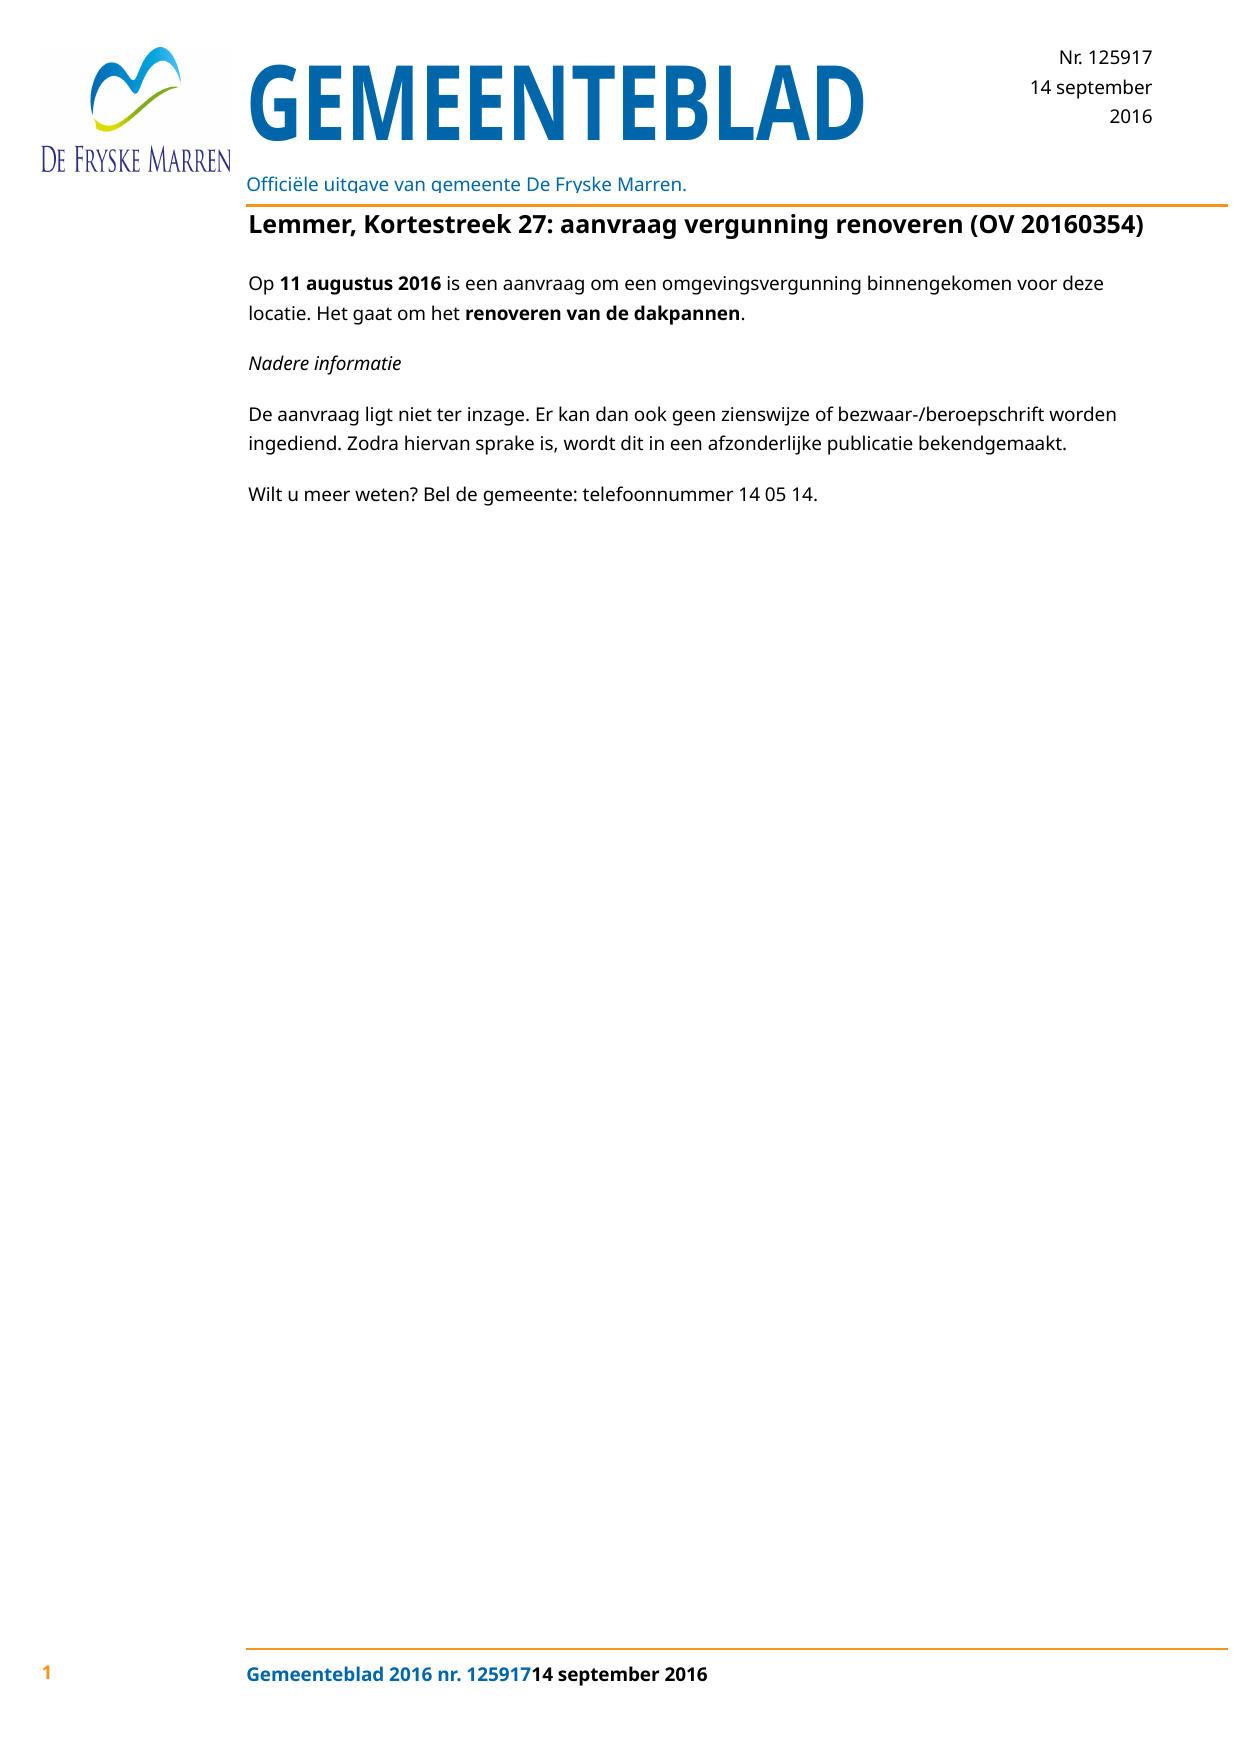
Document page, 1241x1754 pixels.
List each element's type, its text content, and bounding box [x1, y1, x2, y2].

text Wilt u meer weten? Bel de gemeente: telefoonnummer 14 05 14. [248, 481, 1152, 506]
text De aanvraag ligt niet ter inzage. Er kan dan ook geen zienswijze of bezwaar-/beroepschrift worden ingediend. Zodra hiervan sprake is, wordt dit in een afzonderlijke publicatie bekendgemaakt. [248, 401, 1152, 456]
text Lemmer, Kortestreek 27: aanvraag vergunning renoveren (OV 20160354) [248, 207, 1152, 241]
text Nadere informatie [248, 350, 1152, 376]
text Op 11 augustus 2016 is een aanvraag om een omgevingsvergunning binnengekomen voor deze locatie. Het gaat om het renoveren van de dakpannen. [248, 270, 1152, 326]
picture [41, 47, 231, 172]
